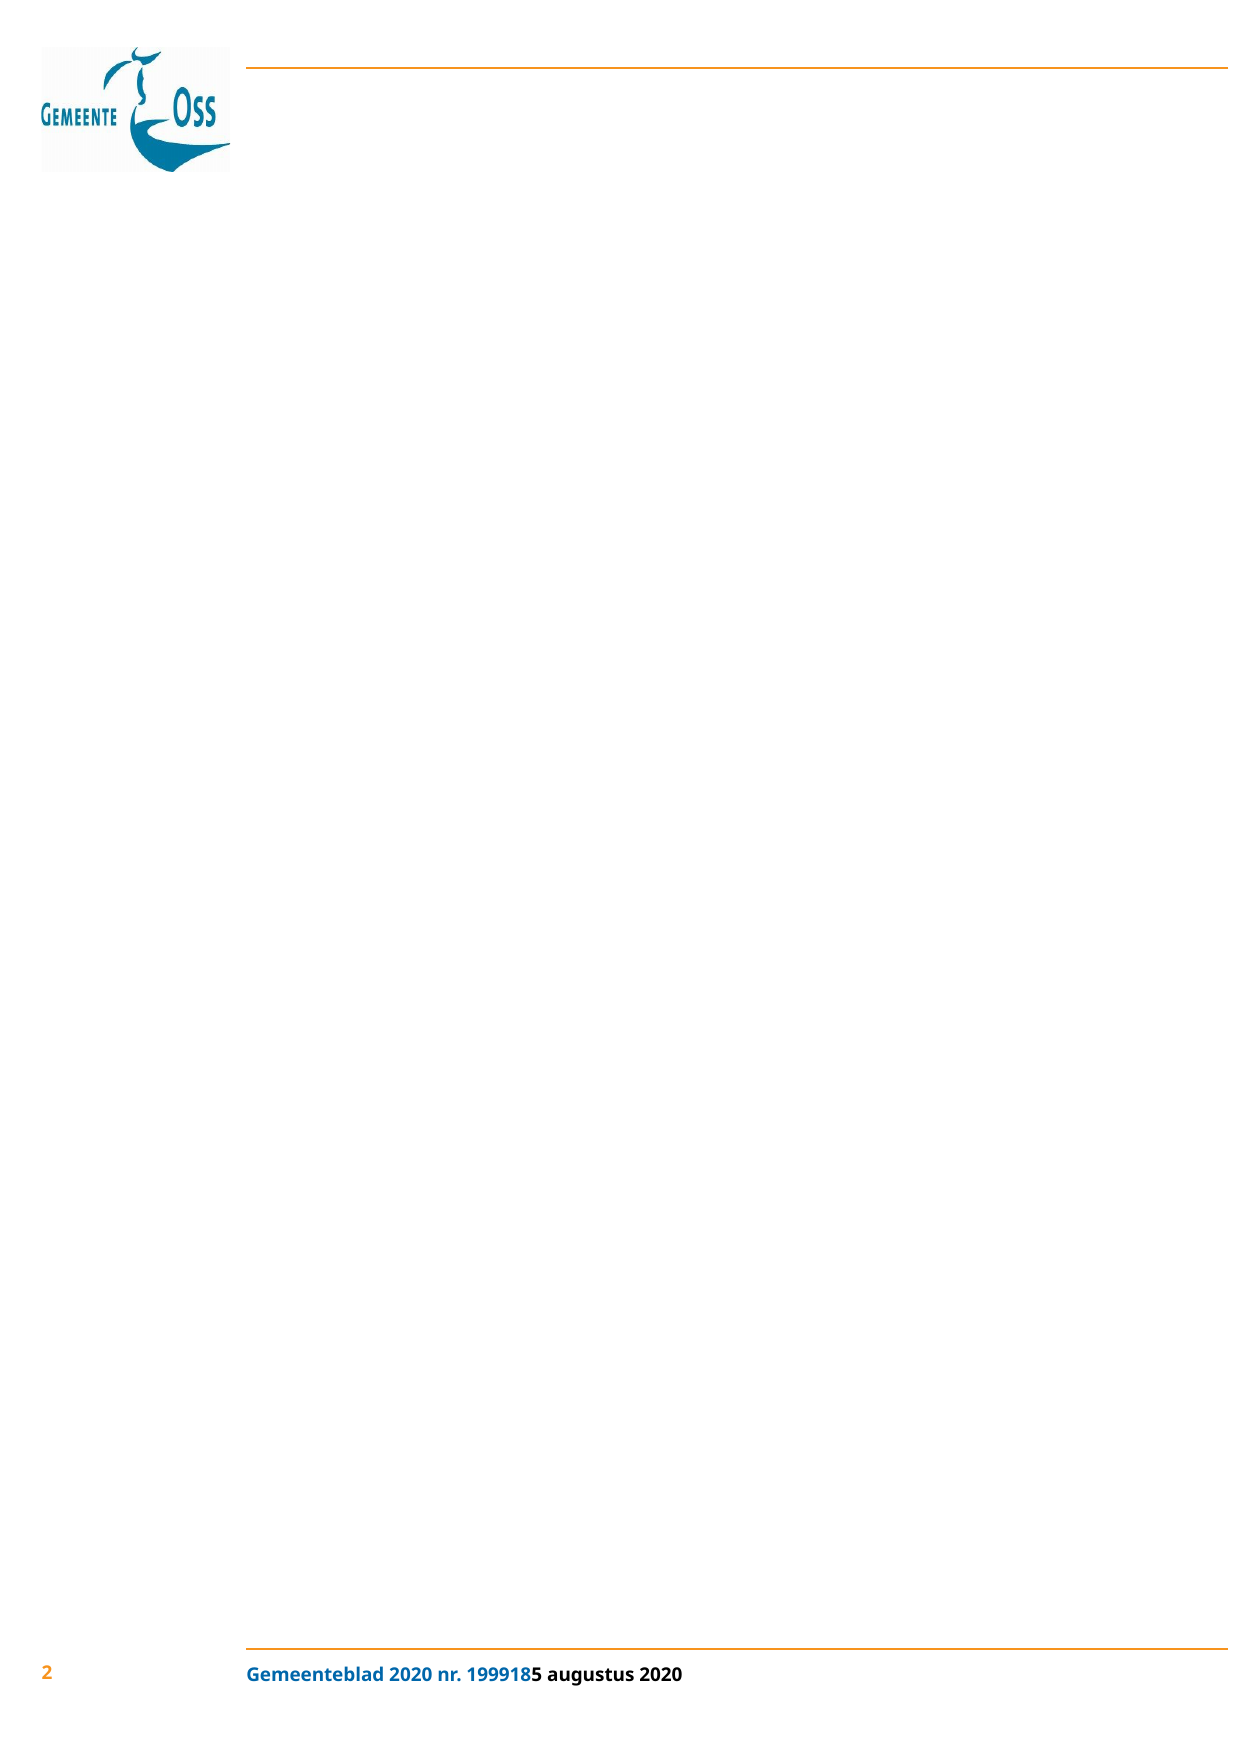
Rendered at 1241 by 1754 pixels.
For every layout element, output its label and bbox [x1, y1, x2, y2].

picture [41, 47, 231, 172]
